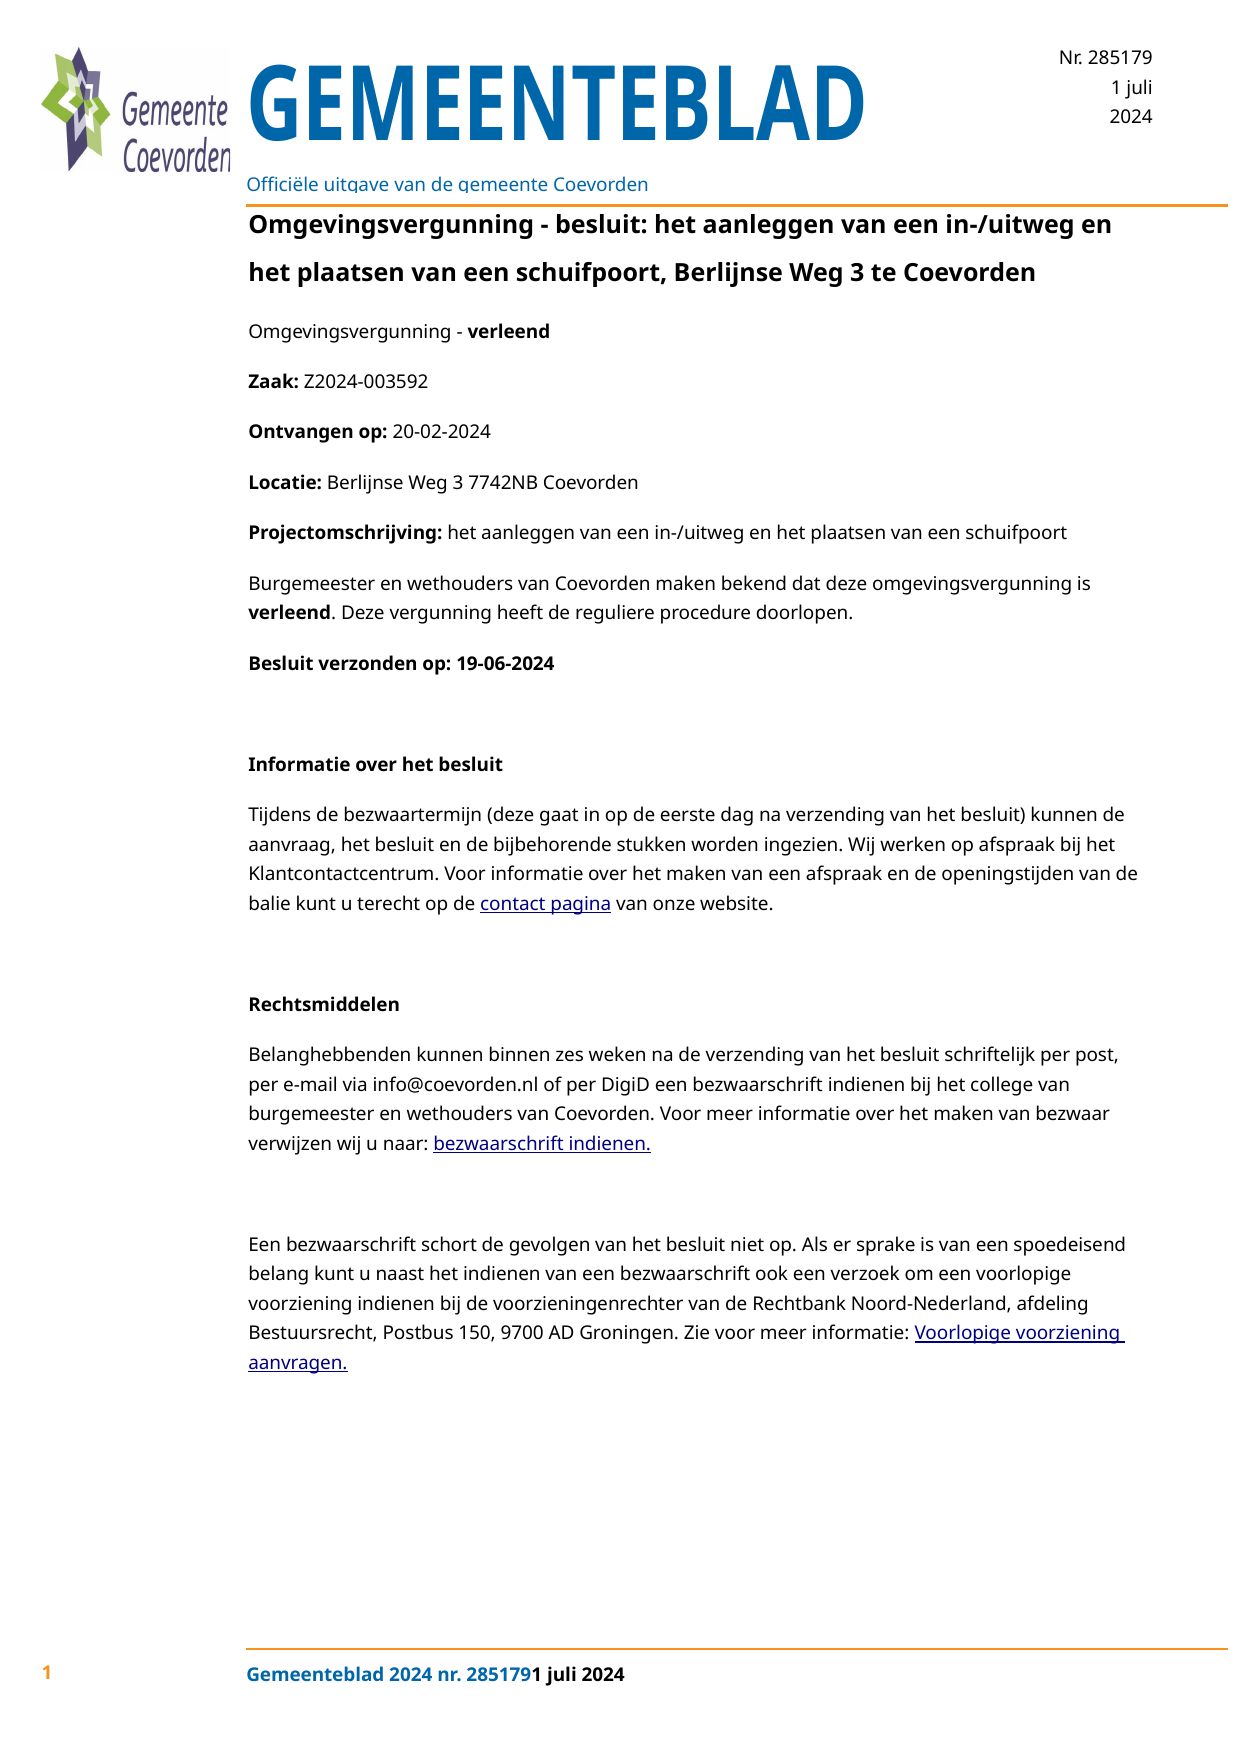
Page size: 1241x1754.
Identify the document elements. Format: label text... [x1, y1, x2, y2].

text Belanghebbenden kunnen binnen zes weken na de verzending van het besluit schriftelijk per post, per e-mail via info@coevorden.nl of per DigiD een bezwaarschrift indienen bij het college van burgemeester en wethouders van Coevorden. Voor meer informatie over het maken van bezwaar verwijzen wij u naar: bezwaarschrift indienen. [248, 1041, 1152, 1156]
text Projectomschrijving: het aanleggen van een in-/uitweg en het plaatsen van een schuifpoort [248, 519, 1152, 545]
text Informatie over het besluit [248, 751, 1152, 777]
text Omgevingsvergunning - verleend [248, 318, 1152, 344]
text Burgemeester en wethouders van Coevorden maken bekend dat deze omgevingsvergunning is verleend. Deze vergunning heeft de reguliere procedure doorlopen. [248, 570, 1152, 625]
text Een bezwaarschrift schort de gevolgen van het besluit niet op. Als er sprake is van een spoedeisend belang kunt u naast het indienen van een bezwaarschrift ook een verzoek om een voorlopige voorziening indienen bij de voorzieningenrechter van de Rechtbank Noord-Nederland, afdeling Bestuursrecht, Postbus 150, 9700 AD Groningen. Zie voor meer informatie: Voorlopige voorziening aanvragen. [248, 1231, 1152, 1375]
text Zaak: Z2024-003592 [248, 368, 1152, 394]
text Rechtsmiddelen [248, 991, 1152, 1017]
text Ontvangen op: 20-02-2024 [248, 419, 1152, 444]
text Locatie: Berlijnse Weg 3 7742NB Coevorden [248, 469, 1152, 495]
text Omgevingsvergunning - besluit: het aanleggen van een in-/uitweg en het plaatsen van een schuifpoort, Berlijnse Weg 3 te Coevorden [248, 207, 1152, 288]
text Tijdens de bezwaartermijn (deze gaat in op de eerste dag na verzending van het besluit) kunnen de aanvraag, het besluit en de bijbehorende stukken worden ingezien. Wij werken op afspraak bij het Klantcontactcentrum. Voor informatie over het maken van een afspraak en de openingstijden van de balie kunt u terecht op de contact pagina van onze website. [248, 801, 1152, 916]
picture [41, 47, 231, 172]
text Besluit verzonden op: 19-06-2024 [248, 650, 1152, 676]
